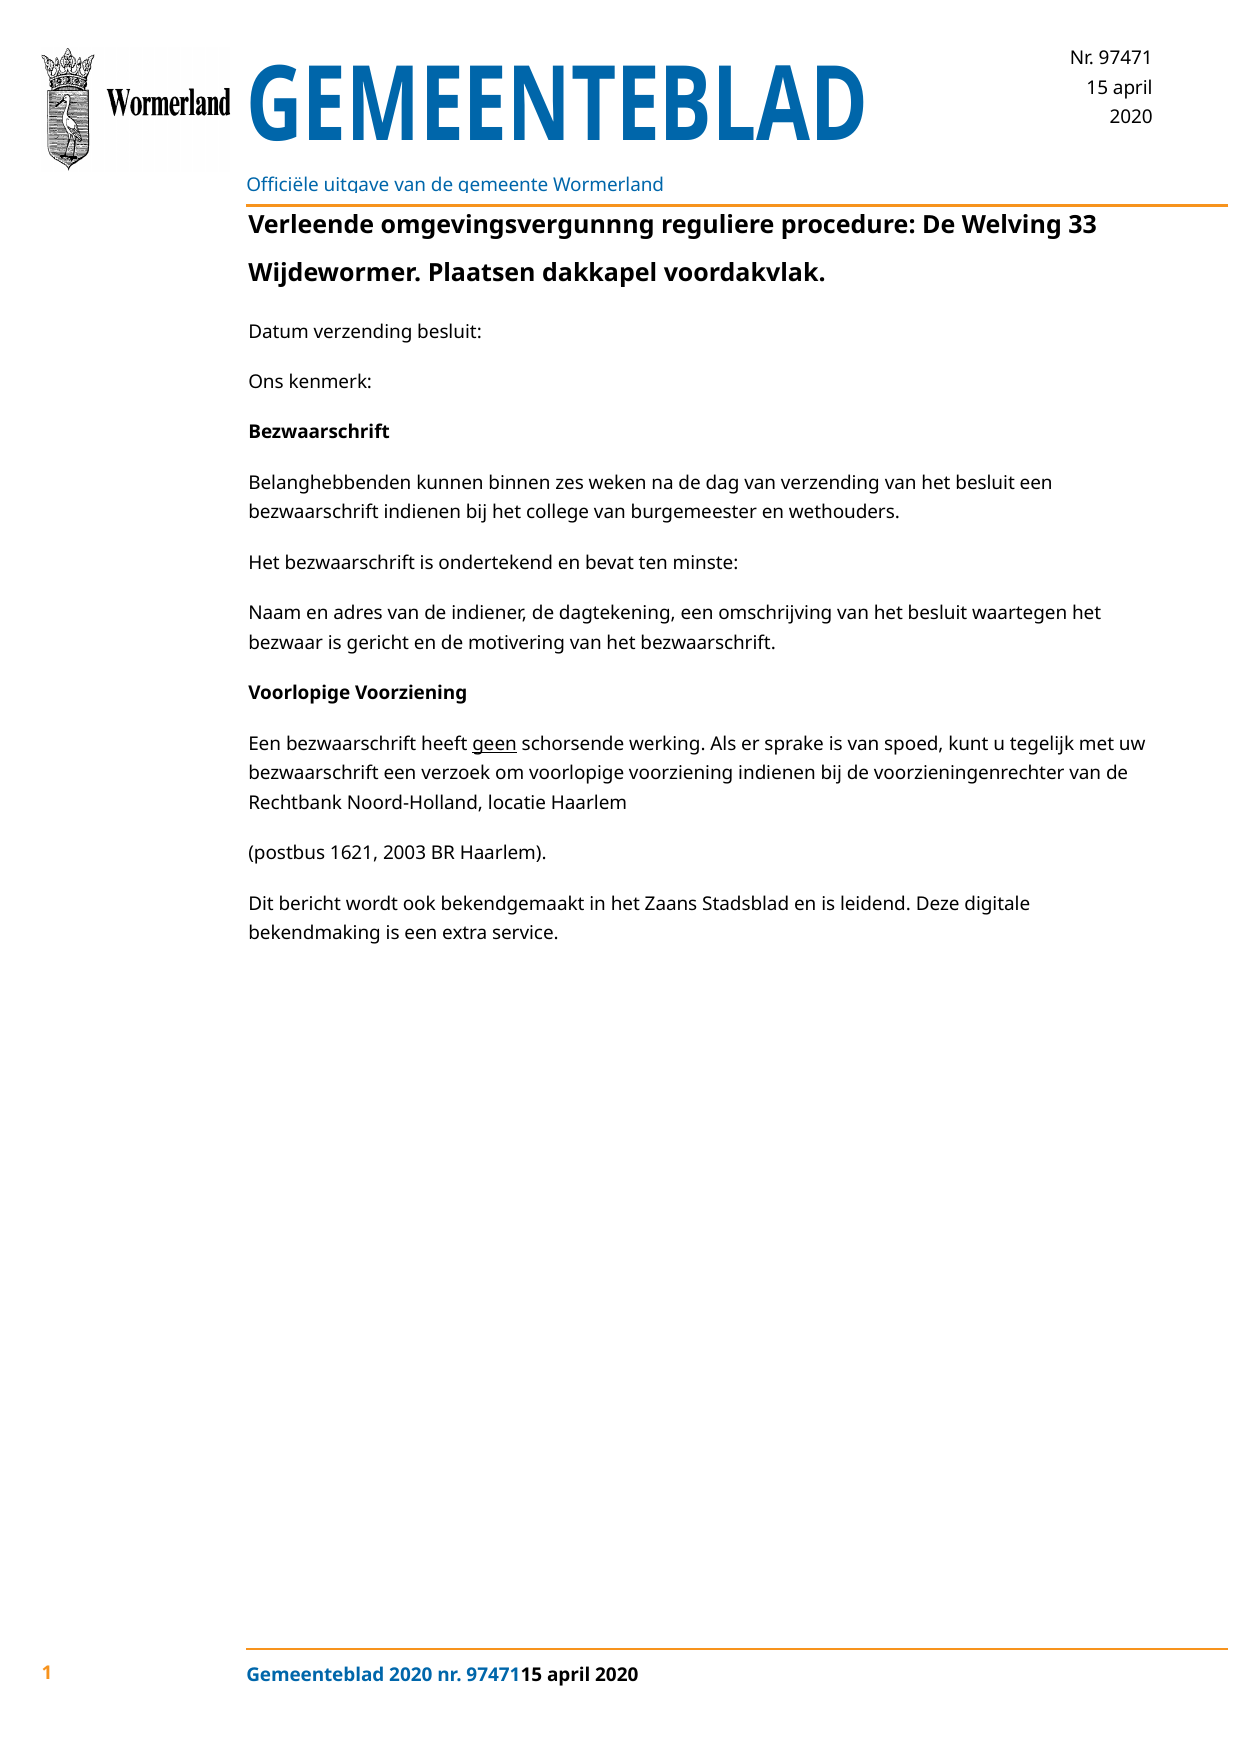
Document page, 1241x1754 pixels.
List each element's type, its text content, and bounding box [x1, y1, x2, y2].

text Datum verzending besluit: [248, 318, 1152, 344]
text Voorlopige Voorziening [248, 679, 1152, 705]
picture [41, 47, 231, 172]
text Naam en adres van de indiener, de dagtekening, een omschrijving van het besluit waartegen het bezwaar is gericht en de motivering van het bezwaarschrift. [248, 599, 1152, 655]
text Bezwaarschrift [248, 419, 1152, 444]
text Ons kenmerk: [248, 368, 1152, 394]
text Dit bericht wordt ook bekendgemaakt in het Zaans Stadsblad en is leidend. Deze digitale bekendmaking is een extra service. [248, 890, 1152, 945]
text Een bezwaarschrift heeft geen schorsende werking. Als er sprake is van spoed, kunt u tegelijk met uw bezwaarschrift een verzoek om voorlopige voorziening indienen bij de voorzieningenrechter van de Rechtbank Noord-Holland, locatie Haarlem [248, 730, 1152, 815]
text Belanghebbenden kunnen binnen zes weken na de dag van verzending van het besluit een bezwaarschrift indienen bij het college van burgemeester en wethouders. [248, 469, 1152, 524]
text (postbus 1621, 2003 BR Haarlem). [248, 839, 1152, 865]
text Het bezwaarschrift is ondertekend en bevat ten minste: [248, 549, 1152, 575]
text Verleende omgevingsvergunnng reguliere procedure: De Welving 33 Wijdewormer. Plaatsen dakkapel voordakvlak. [248, 207, 1152, 288]
